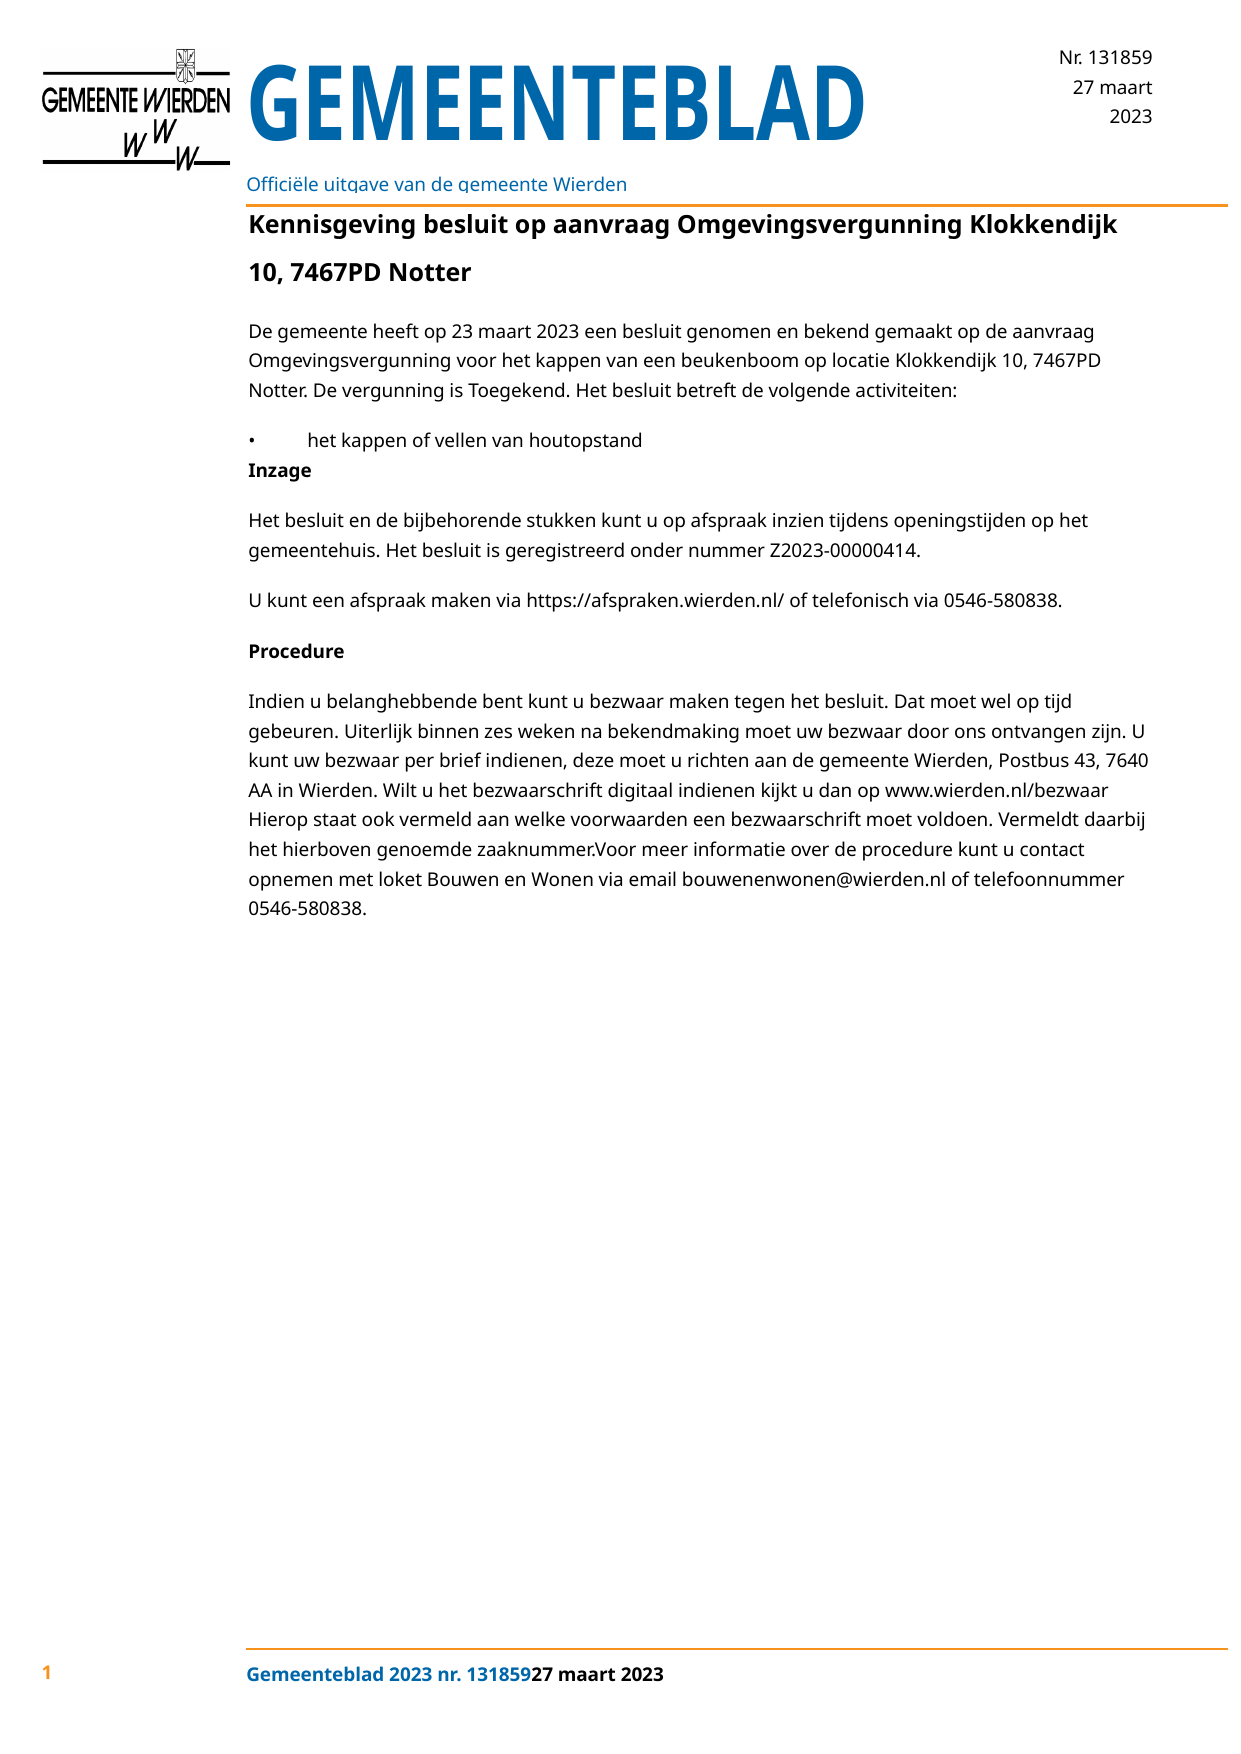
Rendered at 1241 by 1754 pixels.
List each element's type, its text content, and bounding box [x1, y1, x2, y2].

text Het besluit en de bijbehorende stukken kunt u op afspraak inzien tijdens openingstijden op het gemeentehuis. Het besluit is geregistreerd onder nummer Z2023-00000414. [248, 507, 1152, 563]
list het kappen of vellen van houtopstand [248, 427, 1152, 453]
picture [41, 47, 231, 172]
text Inzage [248, 457, 1152, 483]
text Kennisgeving besluit op aanvraag Omgevingsvergunning Klokkendijk 10, 7467PD Notter [248, 207, 1152, 288]
text U kunt een afspraak maken via https://afspraken.wierden.nl/ of telefonisch via 0546-580838. [248, 587, 1152, 613]
text De gemeente heeft op 23 maart 2023 een besluit genomen en bekend gemaakt op de aanvraag Omgevingsvergunning voor het kappen van een beukenboom op locatie Klokkendijk 10, 7467PD Notter. De vergunning is Toegekend. Het besluit betreft de volgende activiteiten: [248, 318, 1152, 403]
text Indien u belanghebbende bent kunt u bezwaar maken tegen het besluit. Dat moet wel op tijd gebeuren. Uiterlijk binnen zes weken na bekendmaking moet uw bezwaar door ons ontvangen zijn. U kunt uw bezwaar per brief indienen, deze moet u richten aan de gemeente Wierden, Postbus 43, 7640 AA in Wierden. Wilt u het bezwaarschrift digitaal indienen kijkt u dan op www.wierden.nl/bezwaar Hierop staat ook vermeld aan welke voorwaarden een bezwaarschrift moet voldoen. Vermeldt daarbij het hierboven genoemde zaaknummer.Voor meer informatie over de procedure kunt u contact opnemen met loket Bouwen en Wonen via email bouwenenwonen@wierden.nl of telefoonnummer 0546-580838. [248, 688, 1152, 921]
text Procedure [248, 638, 1152, 664]
